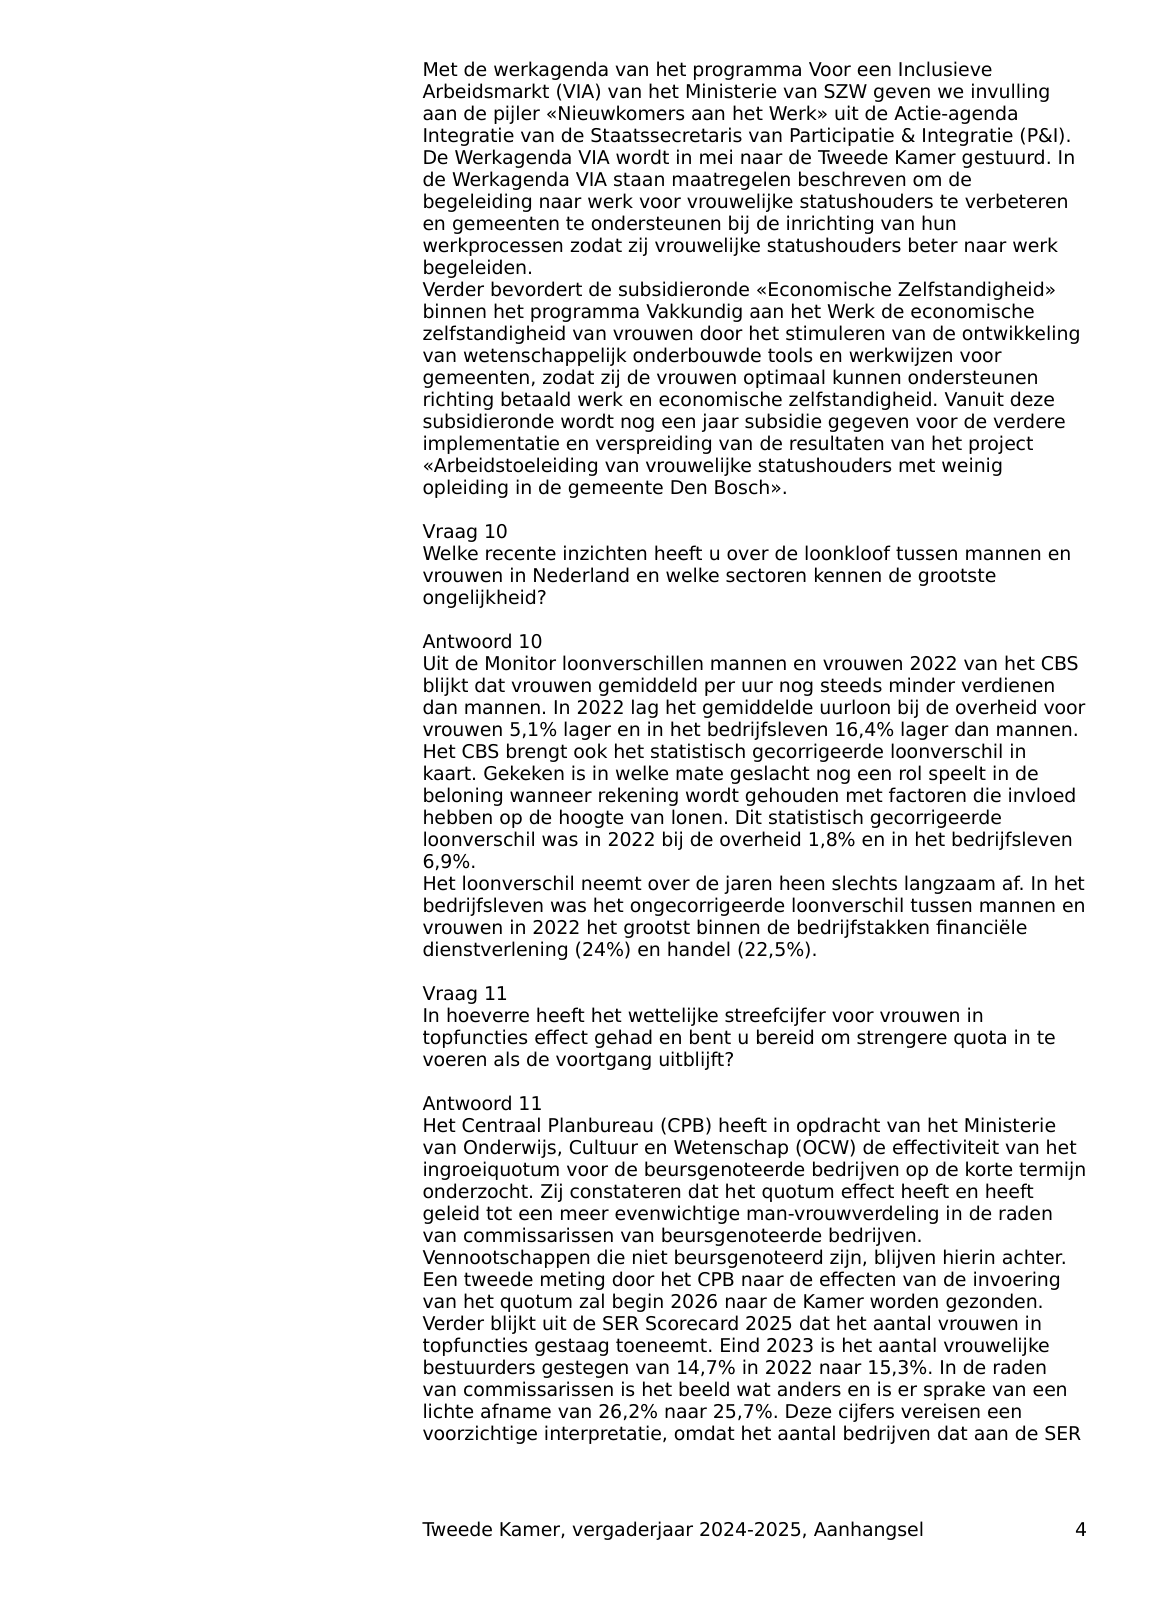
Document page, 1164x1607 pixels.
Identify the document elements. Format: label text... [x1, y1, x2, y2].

text Antwoord 11 [422, 1093, 1087, 1115]
text Het loonverschil neemt over de jaren heen slechts langzaam af. In het bedrijfsleven was het ongecorrigeerde loonverschil tussen mannen en vrouwen in 2022 het grootst binnen de bedrijfstakken financiële dienstverlening (24%) en handel (22,5%). [422, 873, 1087, 961]
text Met de werkagenda van het programma Voor een Inclusieve Arbeidsmarkt (VIA) van het Ministerie van SZW geven we invulling aan de pijler «Nieuwkomers aan het Werk» uit de Actie-agenda Integratie van de Staatssecretaris van Participatie & Integratie (P&I). De Werkagenda VIA wordt in mei naar de Tweede Kamer gestuurd. In de Werkagenda VIA staan maatregelen beschreven om de begeleiding naar werk voor vrouwelijke statushouders te verbeteren en gemeenten te ondersteunen bij de inrichting van hun werkprocessen zodat zij vrouwelijke statushouders beter naar werk begeleiden. [422, 59, 1087, 279]
text Verder blijkt uit de SER Scorecard 2025 dat het aantal vrouwen in topfuncties gestaag toeneemt. Eind 2023 is het aantal vrouwelijke bestuurders gestegen van 14,7% in 2022 naar 15,3%. In de raden van commissarissen is het beeld wat anders en is er sprake van een lichte afname van 26,2% naar 25,7%. Deze cijfers vereisen een voorzichtige interpretatie, omdat het aantal bedrijven dat aan de SER [422, 1313, 1087, 1444]
text Het Centraal Planbureau (CPB) heeft in opdracht van het Ministerie van Onderwijs, Cultuur en Wetenschap (OCW) de effectiviteit van het ingroeiquotum voor de beursgenoteerde bedrijven op de korte termijn onderzocht. Zij constateren dat het quotum effect heeft en heeft geleid tot een meer evenwichtige man-vrouwverdeling in de raden van commissarissen van beursgenoteerde bedrijven. Vennootschappen die niet beursgenoteerd zijn, blijven hierin achter. Een tweede meting door het CPB naar de effecten van de invoering van het quotum zal begin 2026 naar de Kamer worden gezonden. [422, 1115, 1087, 1313]
text Uit de Monitor loonverschillen mannen en vrouwen 2022 van het CBS blijkt dat vrouwen gemiddeld per uur nog steeds minder verdienen dan mannen. In 2022 lag het gemiddelde uurloon bij de overheid voor vrouwen 5,1% lager en in het bedrijfsleven 16,4% lager dan mannen. Het CBS brengt ook het statistisch gecorrigeerde loonverschil in kaart. Gekeken is in welke mate geslacht nog een rol speelt in de beloning wanneer rekening wordt gehouden met factoren die invloed hebben op de hoogte van lonen. Dit statistisch gecorrigeerde loonverschil was in 2022 bij de overheid 1,8% en in het bedrijfsleven 6,9%. [422, 653, 1087, 873]
text Vraag 11 [422, 983, 1087, 1005]
text Welke recente inzichten heeft u over de loonkloof tussen mannen en vrouwen in Nederland en welke sectoren kennen de grootste ongelijkheid? [422, 543, 1087, 609]
text Antwoord 10 [422, 631, 1087, 653]
text Vraag 10 [422, 521, 1087, 543]
text Verder bevordert de subsidieronde «Economische Zelfstandigheid» binnen het programma Vakkundig aan het Werk de economische zelfstandigheid van vrouwen door het stimuleren van de ontwikkeling van wetenschappelijk onderbouwde tools en werkwijzen voor gemeenten, zodat zij de vrouwen optimaal kunnen ondersteunen richting betaald werk en economische zelfstandigheid. Vanuit deze subsidieronde wordt nog een jaar subsidie gegeven voor de verdere implementatie en verspreiding van de resultaten van het project «Arbeidstoeleiding van vrouwelijke statushouders met weinig opleiding in de gemeente Den Bosch». [422, 279, 1087, 499]
text In hoeverre heeft het wettelijke streefcijfer voor vrouwen in topfuncties effect gehad en bent u bereid om strengere quota in te voeren als de voortgang uitblijft? [422, 1005, 1087, 1071]
